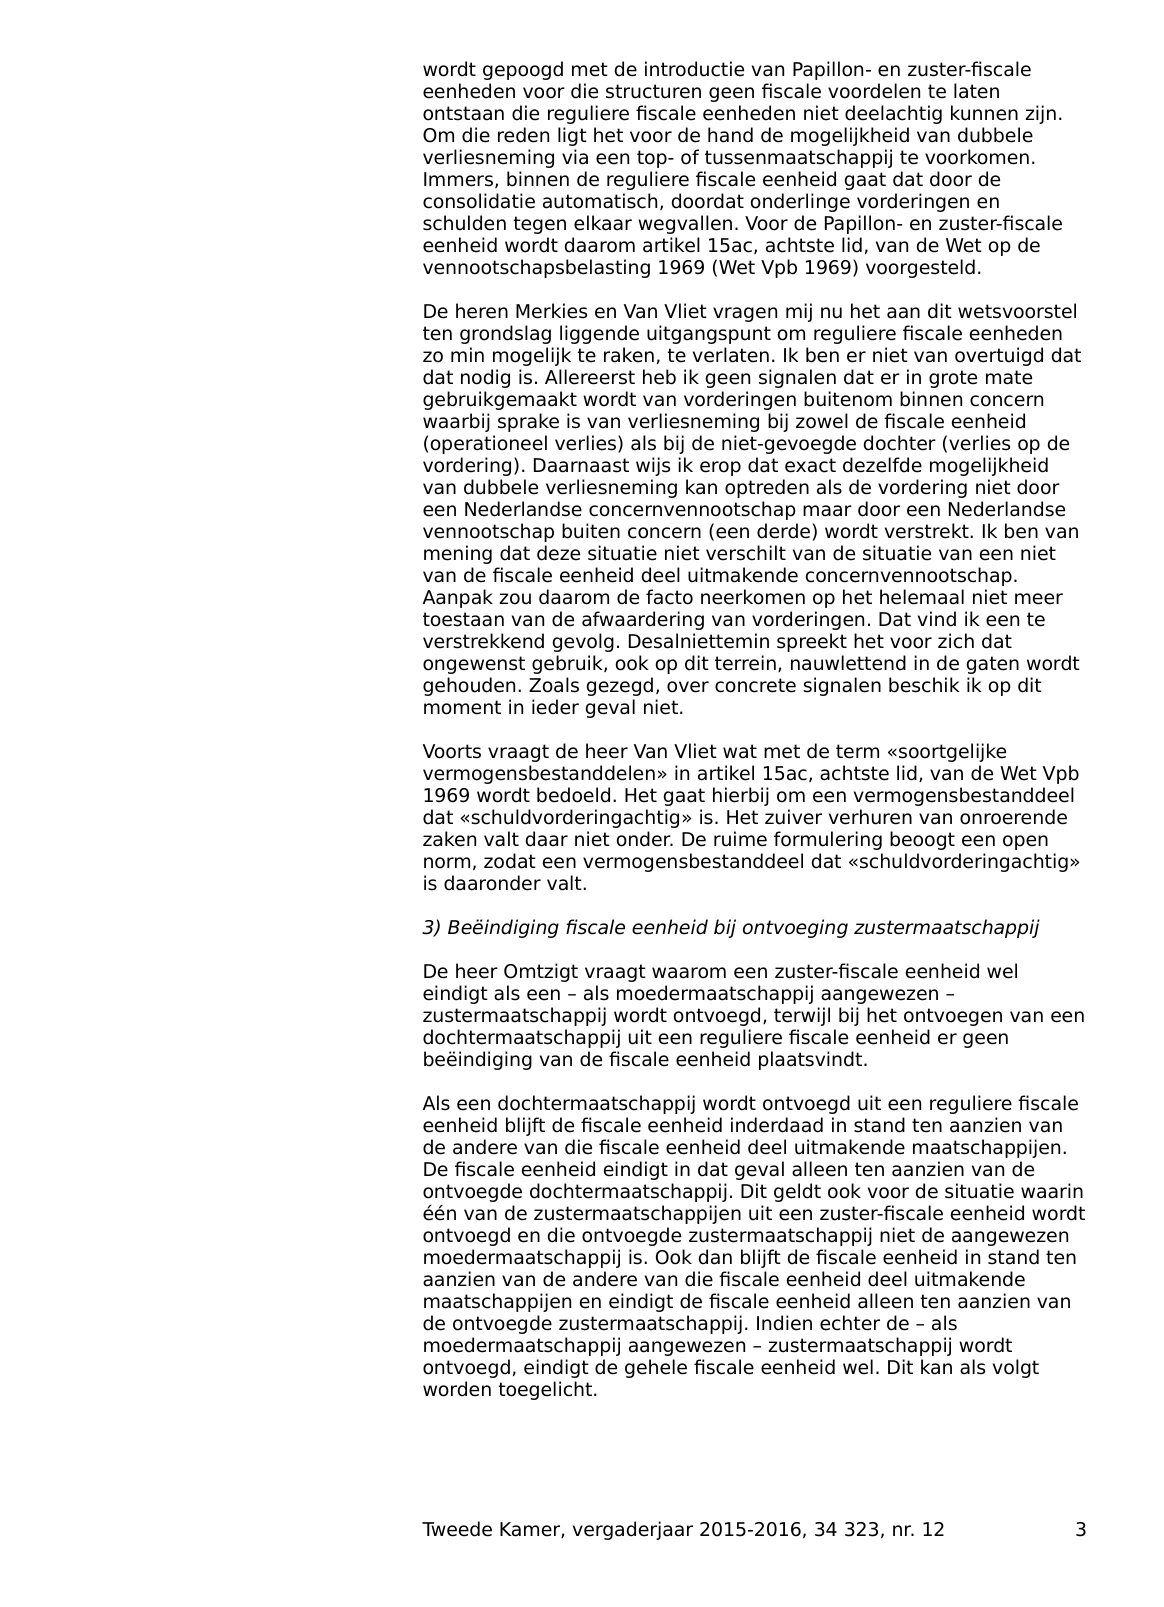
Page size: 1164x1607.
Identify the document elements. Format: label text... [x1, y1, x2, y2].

text Voorts vraagt de heer Van Vliet wat met de term «soortgelijke vermogensbestanddelen» in artikel 15ac, achtste lid, van de Wet Vpb 1969 wordt bedoeld. Het gaat hierbij om een vermogensbestanddeel dat «schuldvorderingachtig» is. Het zuiver verhuren van onroerende zaken valt daar niet onder. De ruime formulering beoogt een open norm, zodat een vermogensbestanddeel dat «schuldvorderingachtig» is daaronder valt. [422, 741, 1087, 895]
text wordt gepoogd met de introductie van Papillon- en zuster-fiscale eenheden voor die structuren geen fiscale voordelen te laten ontstaan die reguliere fiscale eenheden niet deelachtig kunnen zijn. Om die reden ligt het voor de hand de mogelijkheid van dubbele verliesneming via een top- of tussenmaatschappij te voorkomen. Immers, binnen de reguliere fiscale eenheid gaat dat door de consolidatie automatisch, doordat onderlinge vorderingen en schulden tegen elkaar wegvallen. Voor de Papillon- en zuster-fiscale eenheid wordt daarom artikel 15ac, achtste lid, van de Wet op de vennootschapsbelasting 1969 (Wet Vpb 1969) voorgesteld. [422, 59, 1087, 279]
subtitle 3) Beëindiging fiscale eenheid bij ontvoeging zustermaatschappij [422, 917, 1087, 939]
text De heren Merkies en Van Vliet vragen mij nu het aan dit wetsvoorstel ten grondslag liggende uitgangspunt om reguliere fiscale eenheden zo min mogelijk te raken, te verlaten. Ik ben er niet van overtuigd dat dat nodig is. Allereerst heb ik geen signalen dat er in grote mate gebruikgemaakt wordt van vorderingen buitenom binnen concern waarbij sprake is van verliesneming bij zowel de fiscale eenheid (operationeel verlies) als bij de niet-gevoegde dochter (verlies op de vordering). Daarnaast wijs ik erop dat exact dezelfde mogelijkheid van dubbele verliesneming kan optreden als de vordering niet door een Nederlandse concernvennootschap maar door een Nederlandse vennootschap buiten concern (een derde) wordt verstrekt. Ik ben van mening dat deze situatie niet verschilt van de situatie van een niet van de fiscale eenheid deel uitmakende concernvennootschap. Aanpak zou daarom de facto neerkomen op het helemaal niet meer toestaan van de afwaardering van vorderingen. Dat vind ik een te verstrekkend gevolg. Desalniettemin spreekt het voor zich dat ongewenst gebruik, ook op dit terrein, nauwlettend in de gaten wordt gehouden. Zoals gezegd, over concrete signalen beschik ik op dit moment in ieder geval niet. [422, 301, 1087, 719]
text Als een dochtermaatschappij wordt ontvoegd uit een reguliere fiscale eenheid blijft de fiscale eenheid inderdaad in stand ten aanzien van de andere van die fiscale eenheid deel uitmakende maatschappijen. De fiscale eenheid eindigt in dat geval alleen ten aanzien van de ontvoegde dochtermaatschappij. Dit geldt ook voor de situatie waarin één van de zustermaatschappijen uit een zuster-fiscale eenheid wordt ontvoegd en die ontvoegde zustermaatschappij niet de aangewezen moedermaatschappij is. Ook dan blijft de fiscale eenheid in stand ten aanzien van de andere van die fiscale eenheid deel uitmakende maatschappijen en eindigt de fiscale eenheid alleen ten aanzien van de ontvoegde zustermaatschappij. Indien echter de – als moedermaatschappij aangewezen – zustermaatschappij wordt ontvoegd, eindigt de gehele fiscale eenheid wel. Dit kan als volgt worden toegelicht. [422, 1093, 1087, 1401]
text De heer Omtzigt vraagt waarom een zuster-fiscale eenheid wel eindigt als een – als moedermaatschappij aangewezen – zustermaatschappij wordt ontvoegd, terwijl bij het ontvoegen van een dochtermaatschappij uit een reguliere fiscale eenheid er geen beëindiging van de fiscale eenheid plaatsvindt. [422, 961, 1087, 1071]
